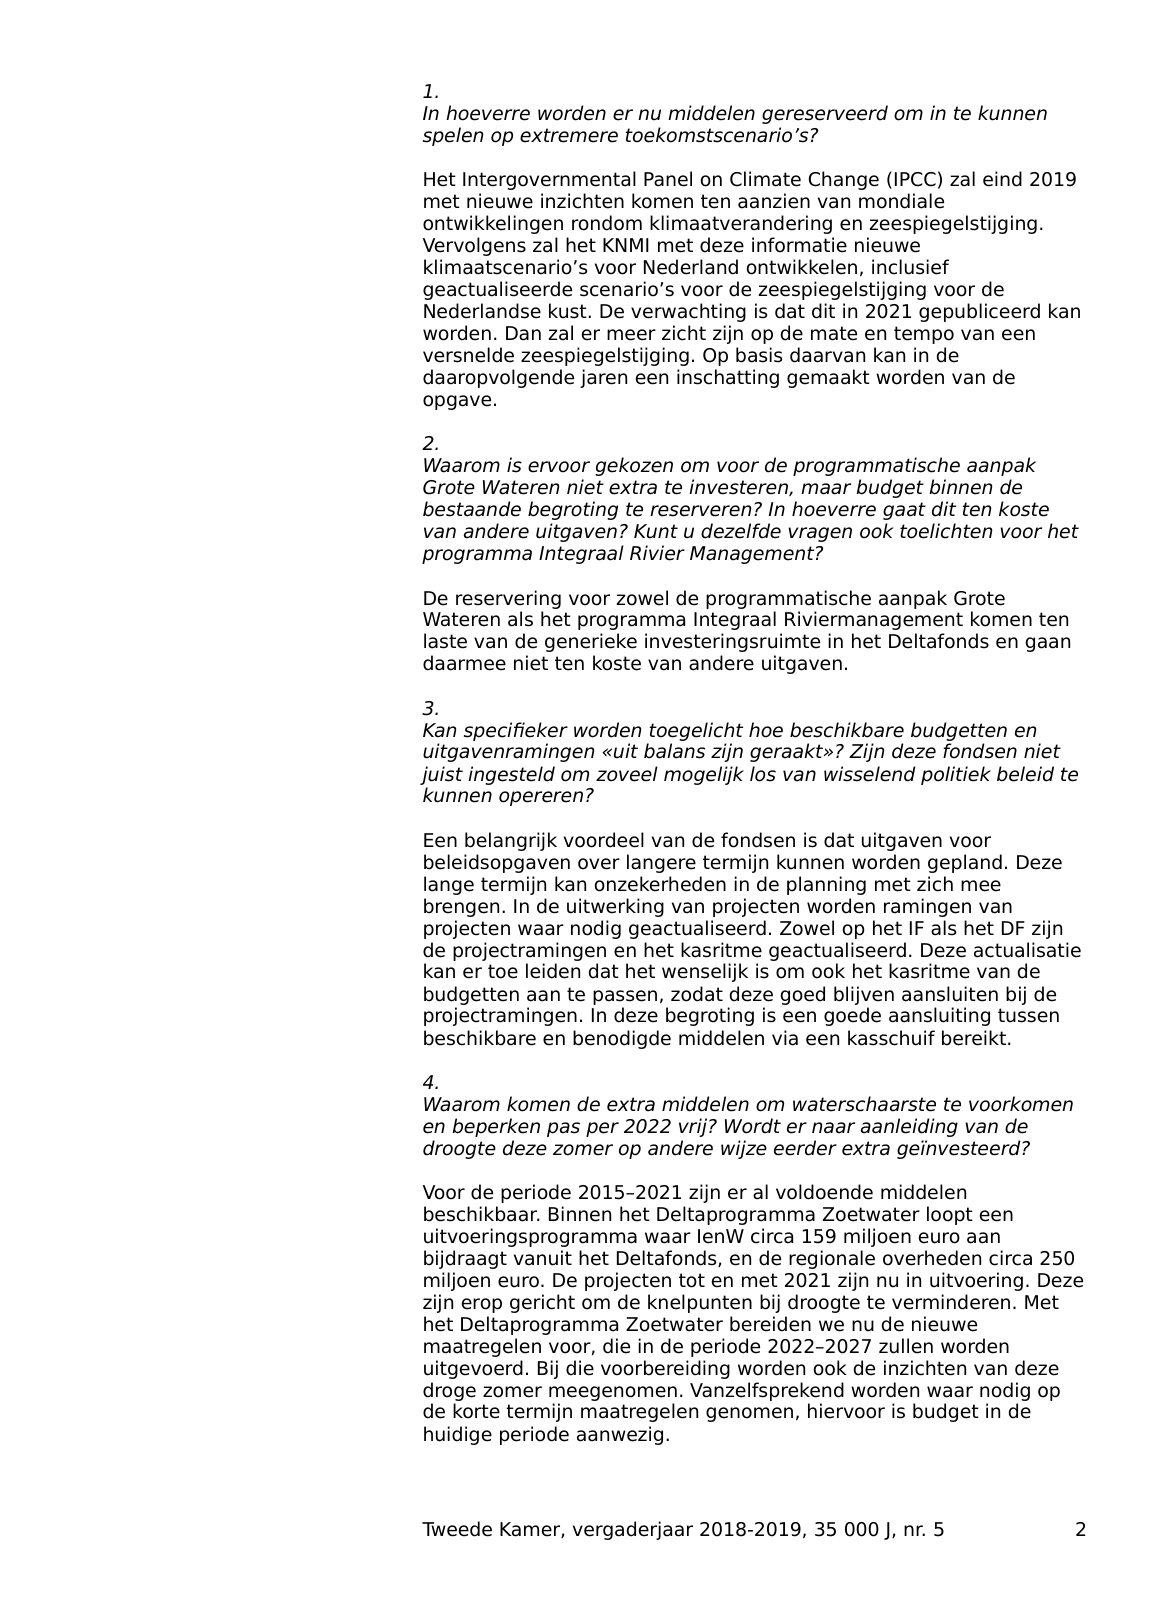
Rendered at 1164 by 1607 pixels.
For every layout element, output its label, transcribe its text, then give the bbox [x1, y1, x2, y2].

text Waarom is ervoor gekozen om voor de programmatische aanpak Grote Wateren niet extra te investeren, maar budget binnen de bestaande begroting te reserveren? In hoeverre gaat dit ten koste van andere uitgaven? Kunt u dezelfde vragen ook toelichten voor het programma Integraal Rivier Management? [422, 455, 1087, 565]
text Voor de periode 2015–2021 zijn er al voldoende middelen beschikbaar. Binnen het Deltaprogramma Zoetwater loopt een uitvoeringsprogramma waar IenW circa 159 miljoen euro aan bijdraagt vanuit het Deltafonds, en de regionale overheden circa 250 miljoen euro. De projecten tot en met 2021 zijn nu in uitvoering. Deze zijn erop gericht om de knelpunten bij droogte te verminderen. Met het Deltaprogramma Zoetwater bereiden we nu de nieuwe maatregelen voor, die in de periode 2022–2027 zullen worden uitgevoerd. Bij die voorbereiding worden ook de inzichten van deze droge zomer meegenomen. Vanzelfsprekend worden waar nodig op de korte termijn maatregelen genomen, hiervoor is budget in de huidige periode aanwezig. [422, 1182, 1087, 1445]
text Een belangrijk voordeel van de fondsen is dat uitgaven voor beleidsopgaven over langere termijn kunnen worden gepland. Deze lange termijn kan onzekerheden in de planning met zich mee brengen. In de uitwerking van projecten worden ramingen van projecten waar nodig geactualiseerd. Zowel op het IF als het DF zijn de projectramingen en het kasritme geactualiseerd. Deze actualisatie kan er toe leiden dat het wenselijk is om ook het kasritme van de budgetten aan te passen, zodat deze goed blijven aansluiten bij de projectramingen. In deze begroting is een goede aansluiting tussen beschikbare en benodigde middelen via een kasschuif bereikt. [422, 829, 1087, 1049]
text De reservering voor zowel de programmatische aanpak Grote Wateren als het programma Integraal Riviermanagement komen ten laste van de generieke investeringsruimte in het Deltafonds en gaan daarmee niet ten koste van andere uitgaven. [422, 587, 1087, 675]
text Het Intergovernmental Panel on Climate Change (IPCC) zal eind 2019 met nieuwe inzichten komen ten aanzien van mondiale ontwikkelingen rondom klimaatverandering en zeespiegelstijging. Vervolgens zal het KNMI met deze informatie nieuwe klimaatscenario’s voor Nederland ontwikkelen, inclusief geactualiseerde scenario’s voor de zeespiegelstijging voor de Nederlandse kust. De verwachting is dat dit in 2021 gepubliceerd kan worden. Dan zal er meer zicht zijn op de mate en tempo van een versnelde zeespiegelstijging. Op basis daarvan kan in de daaropvolgende jaren een inschatting gemaakt worden van de opgave. [422, 169, 1087, 411]
text 3. [422, 697, 1087, 719]
text In hoeverre worden er nu middelen gereserveerd om in te kunnen spelen op extremere toekomstscenario’s? [422, 103, 1087, 147]
text Kan specifieker worden toegelicht hoe beschikbare budgetten en uitgavenramingen «uit balans zijn geraakt»? Zijn deze fondsen niet juist ingesteld om zoveel mogelijk los van wisselend politiek beleid te kunnen opereren? [422, 719, 1087, 807]
text 1. [422, 81, 1087, 103]
text 2. [422, 433, 1087, 455]
text 4. [422, 1072, 1087, 1093]
text Waarom komen de extra middelen om waterschaarste te voorkomen en beperken pas per 2022 vrij? Wordt er naar aanleiding van de droogte deze zomer op andere wijze eerder extra geïnvesteerd? [422, 1093, 1087, 1159]
